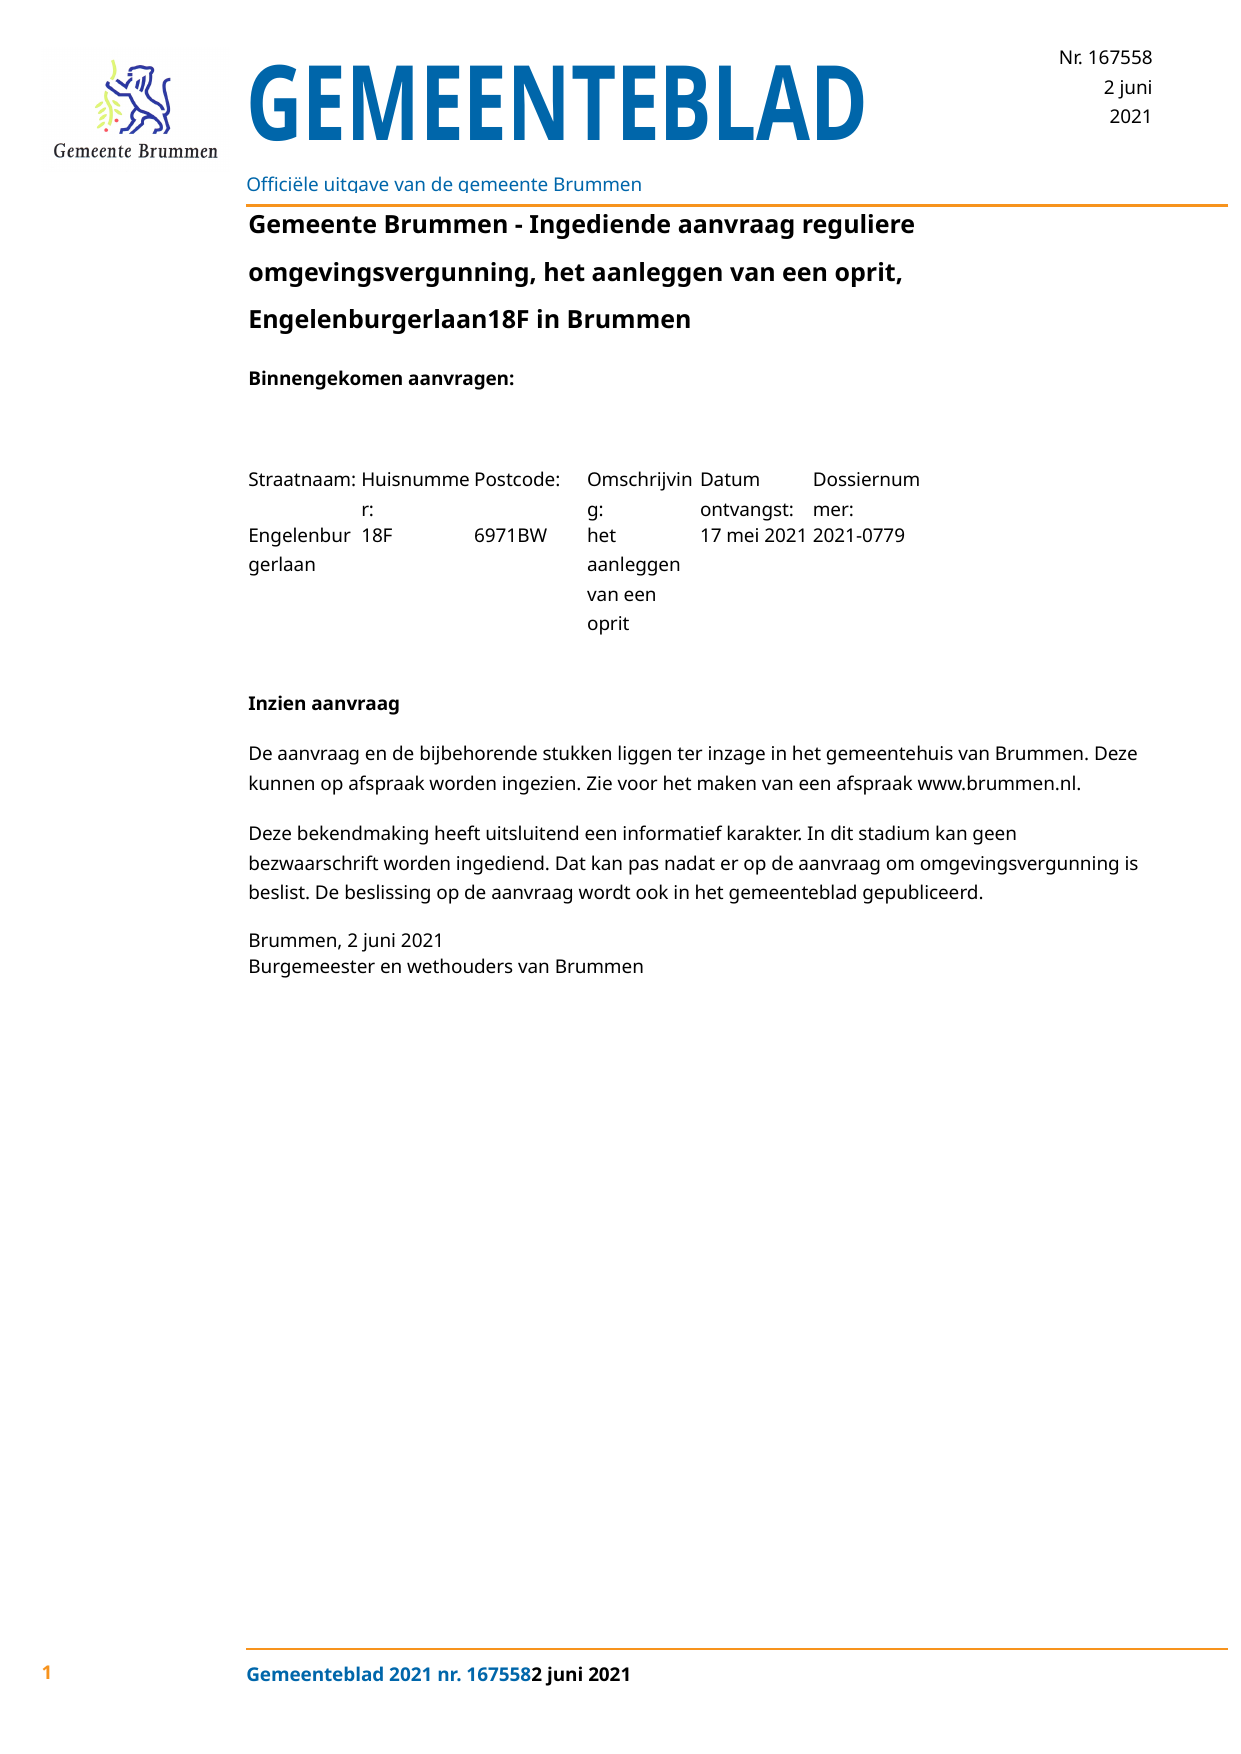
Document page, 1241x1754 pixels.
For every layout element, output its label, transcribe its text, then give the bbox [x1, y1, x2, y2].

table_header [926, 466, 1038, 522]
text De aanvraag en de bijbehorende stukken liggen ter inzage in het gemeentehuis van Brummen. Deze kunnen op afspraak worden ingezien. Zie voor het maken van een afspraak www.brummen.nl. [248, 740, 1152, 796]
table_header Dossiernummer: [813, 466, 926, 522]
table_header Straatnaam: [248, 466, 361, 522]
table_cell 6971BW [474, 522, 587, 636]
text Brummen, 2 juni 2021 [248, 927, 1152, 953]
text Inzien aanvraag [248, 690, 1152, 716]
picture [41, 47, 231, 172]
table_header Omschrijving: [587, 466, 700, 522]
table_cell [926, 522, 1038, 636]
table_cell 17 mei 2021 [700, 522, 813, 636]
table_cell Engelenburgerlaan [248, 522, 361, 636]
table_cell het aanleggen van een oprit [587, 522, 700, 636]
table_cell [1039, 522, 1152, 636]
table_cell 2021-0779 [813, 522, 926, 636]
table_header Datum ontvangst: [700, 466, 813, 522]
table_cell 18F [361, 522, 474, 636]
text Gemeente Brummen - Ingediende aanvraag reguliere omgevingsvergunning, het aanleggen van een oprit, Engelenburgerlaan18F in Brummen [248, 207, 1152, 336]
text Burgemeester en wethouders van Brummen [248, 953, 1152, 979]
text Deze bekendmaking heeft uitsluitend een informatief karakter. In dit stadium kan geen bezwaarschrift worden ingediend. Dat kan pas nadat er op de aanvraag om omgevingsvergunning is beslist. De beslissing op de aanvraag wordt ook in het gemeenteblad gepubliceerd. [248, 820, 1152, 905]
table_header Postcode: [474, 466, 587, 522]
table_header Huisnummer: [361, 466, 474, 522]
text Binnengekomen aanvragen: [248, 366, 1152, 391]
table_header [1039, 466, 1152, 522]
